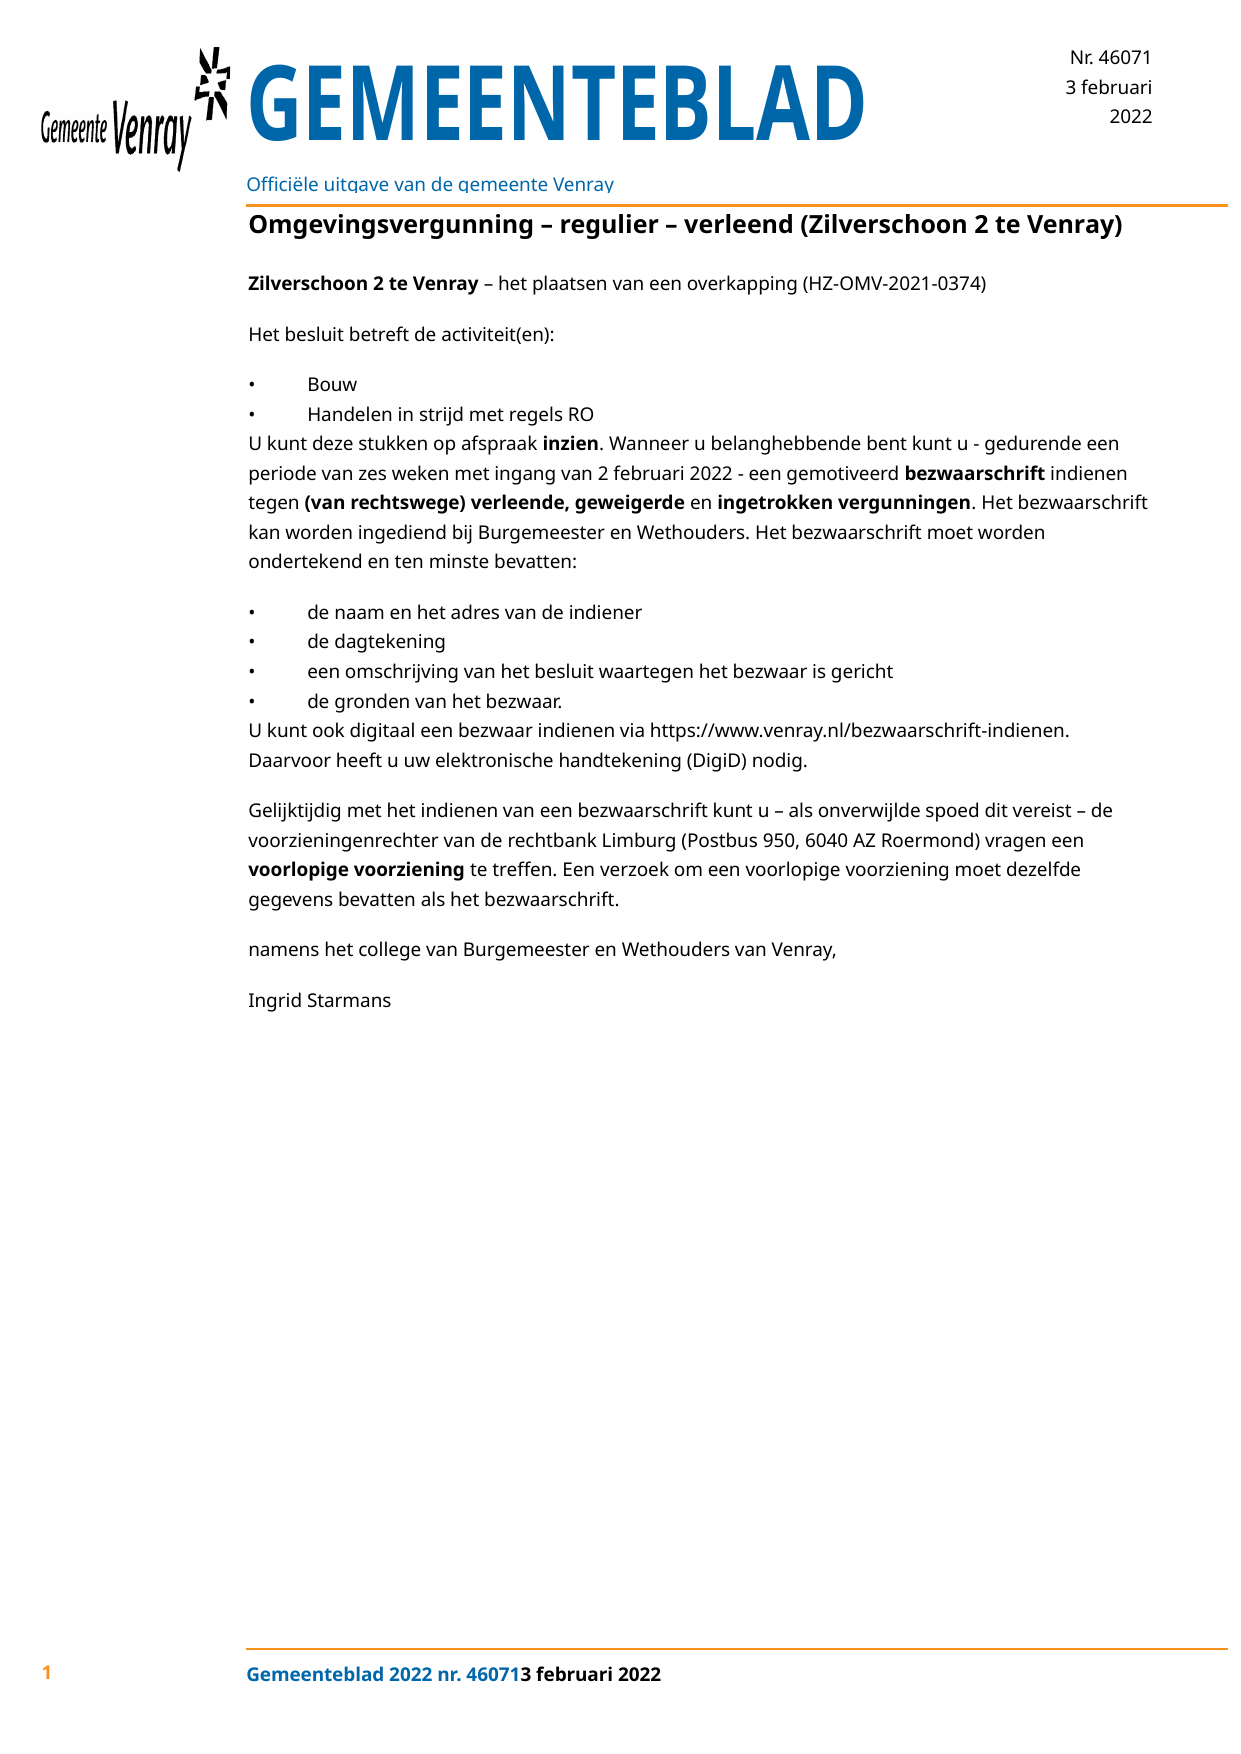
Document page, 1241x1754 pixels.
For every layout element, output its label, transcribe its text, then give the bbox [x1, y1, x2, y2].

list Bouw [248, 371, 1152, 397]
text namens het college van Burgemeester en Wethouders van Venray, [248, 937, 1152, 962]
text Omgevingsvergunning – regulier – verleend (Zilverschoon 2 te Venray) [248, 207, 1152, 241]
list de naam en het adres van de indiener [248, 599, 1152, 625]
text Gelijktijdig met het indienen van een bezwaarschrift kunt u – als onverwijlde spoed dit vereist – de voorzieningenrechter van de rechtbank Limburg (Postbus 950, 6040 AZ Roermond) vragen een voorlopige voorziening te treffen. Een verzoek om een voorlopige voorziening moet dezelfde gegevens bevatten als het bezwaarschrift. [248, 797, 1152, 912]
list de dagtekening [248, 629, 1152, 654]
text Zilverschoon 2 te Venray – het plaatsen van een overkapping (HZ-OMV-2021-0374) [248, 270, 1152, 296]
list de gronden van het bezwaar. [248, 688, 1152, 713]
text U kunt ook digitaal een bezwaar indienen via https://www.venray.nl/bezwaarschrift-indienen. Daarvoor heeft u uw elektronische handtekening (DigiD) nodig. [248, 717, 1152, 773]
text Ingrid Starmans [248, 987, 1152, 1013]
text Het besluit betreft de activiteit(en): [248, 321, 1152, 346]
list Handelen in strijd met regels RO [248, 401, 1152, 426]
list een omschrijving van het besluit waartegen het bezwaar is gericht [248, 658, 1152, 684]
text U kunt deze stukken op afspraak inzien. Wanneer u belanghebbende bent kunt u - gedurende een periode van zes weken met ingang van 2 februari 2022 - een gemotiveerd bezwaarschrift indienen tegen (van rechtswege) verleende, geweigerde en ingetrokken vergunningen. Het bezwaarschrift kan worden ingediend bij Burgemeester en Wethouders. Het bezwaarschrift moet worden ondertekend en ten minste bevatten: [248, 430, 1152, 574]
picture [41, 47, 231, 172]
